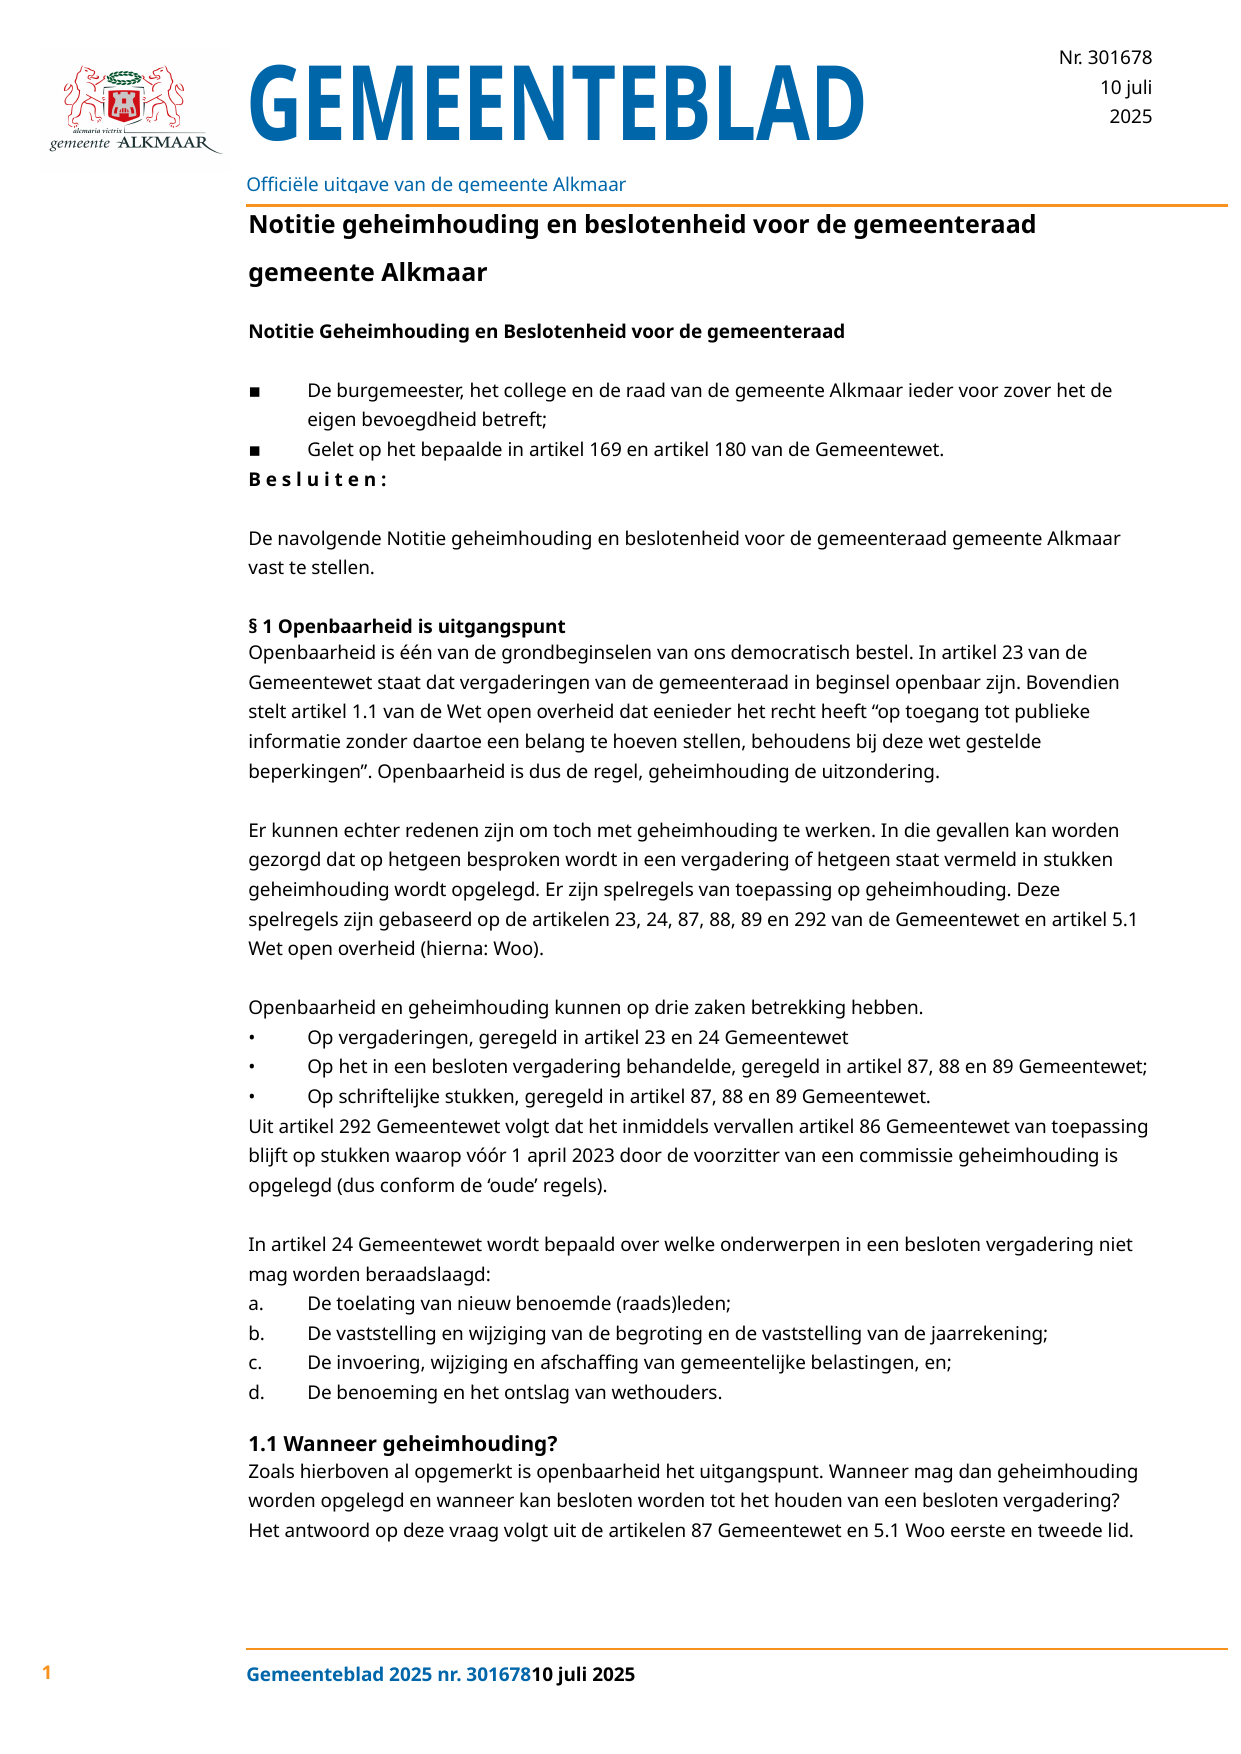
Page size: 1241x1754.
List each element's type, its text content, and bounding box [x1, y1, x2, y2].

list De invoering, wijziging en afschaffing van gemeentelijke belastingen, en; [248, 1349, 1152, 1375]
text In artikel 24 Gemeentewet wordt bepaald over welke onderwerpen in een besloten vergadering niet mag worden beraadslaagd: [248, 1231, 1152, 1286]
text Notitie geheimhouding en beslotenheid voor de gemeenteraad gemeente Alkmaar [248, 207, 1152, 288]
text Er kunnen echter redenen zijn om toch met geheimhouding te werken. In die gevallen kan worden gezorgd dat op hetgeen besproken wordt in een vergadering of hetgeen staat vermeld in stukken geheimhouding wordt opgelegd. Er zijn spelregels van toepassing op geheimhouding. Deze spelregels zijn gebaseerd op de artikelen 23, 24, 87, 88, 89 en 292 van de Gemeentewet en artikel 5.1 Wet open overheid (hierna: Woo). [248, 817, 1152, 961]
text De navolgende Notitie geheimhouding en beslotenheid voor de gemeenteraad gemeente Alkmaar vast te stellen. [248, 525, 1152, 580]
list Gelet op het bepaalde in artikel 169 en artikel 180 van de Gemeentewet. [248, 436, 1152, 462]
list De vaststelling en wijziging van de begroting en de vaststelling van de jaarrekening; [248, 1320, 1152, 1346]
list Op vergaderingen, geregeld in artikel 23 en 24 Gemeentewet [248, 1024, 1152, 1050]
list Op schriftelijke stukken, geregeld in artikel 87, 88 en 89 Gemeentewet. [248, 1083, 1152, 1109]
list De toelating van nieuw benoemde (raads)leden; [248, 1290, 1152, 1316]
list De burgemeester, het college en de raad van de gemeente Alkmaar ieder voor zover het de eigen bevoegdheid betreft; [248, 377, 1152, 432]
list Op het in een besloten vergadering behandelde, geregeld in artikel 87, 88 en 89 Gemeentewet; [248, 1054, 1152, 1079]
text Zoals hierboven al opgemerkt is openbaarheid het uitgangspunt. Wanneer mag dan geheimhouding worden opgelegd en wanneer kan besloten worden tot het houden van een besloten vergadering? Het antwoord op deze vraag volgt uit de artikelen 87 Gemeentewet en 5.1 Woo eerste en tweede lid. [248, 1458, 1152, 1543]
text B e s l u i t e n : [248, 466, 1152, 492]
text Openbaarheid en geheimhouding kunnen op drie zaken betrekking hebben. [248, 994, 1152, 1020]
text § 1 Openbaarheid is uitgangspunt [248, 614, 1152, 639]
list De benoeming en het ontslag van wethouders. [248, 1379, 1152, 1405]
picture [41, 47, 231, 172]
text Notitie Geheimhouding en Beslotenheid voor de gemeenteraad [248, 318, 1152, 344]
text Uit artikel 292 Gemeentewet volgt dat het inmiddels vervallen artikel 86 Gemeentewet van toepassing blijft op stukken waarop vóór 1 april 2023 door de voorzitter van een commissie geheimhouding is opgelegd (dus conform de ‘oude’ regels). [248, 1113, 1152, 1198]
text Openbaarheid is één van de grondbeginselen van ons democratisch bestel. In artikel 23 van de Gemeentewet staat dat vergaderingen van de gemeenteraad in beginsel openbaar zijn. Bovendien stelt artikel 1.1 van de Wet open overheid dat eenieder het recht heeft “op toegang tot publieke informatie zonder daartoe een belang te hoeven stellen, behoudens bij deze wet gestelde beperkingen”. Openbaarheid is dus de regel, geheimhouding de uitzondering. [248, 639, 1152, 783]
text 1.1 Wanneer geheimhouding? [248, 1429, 1152, 1458]
